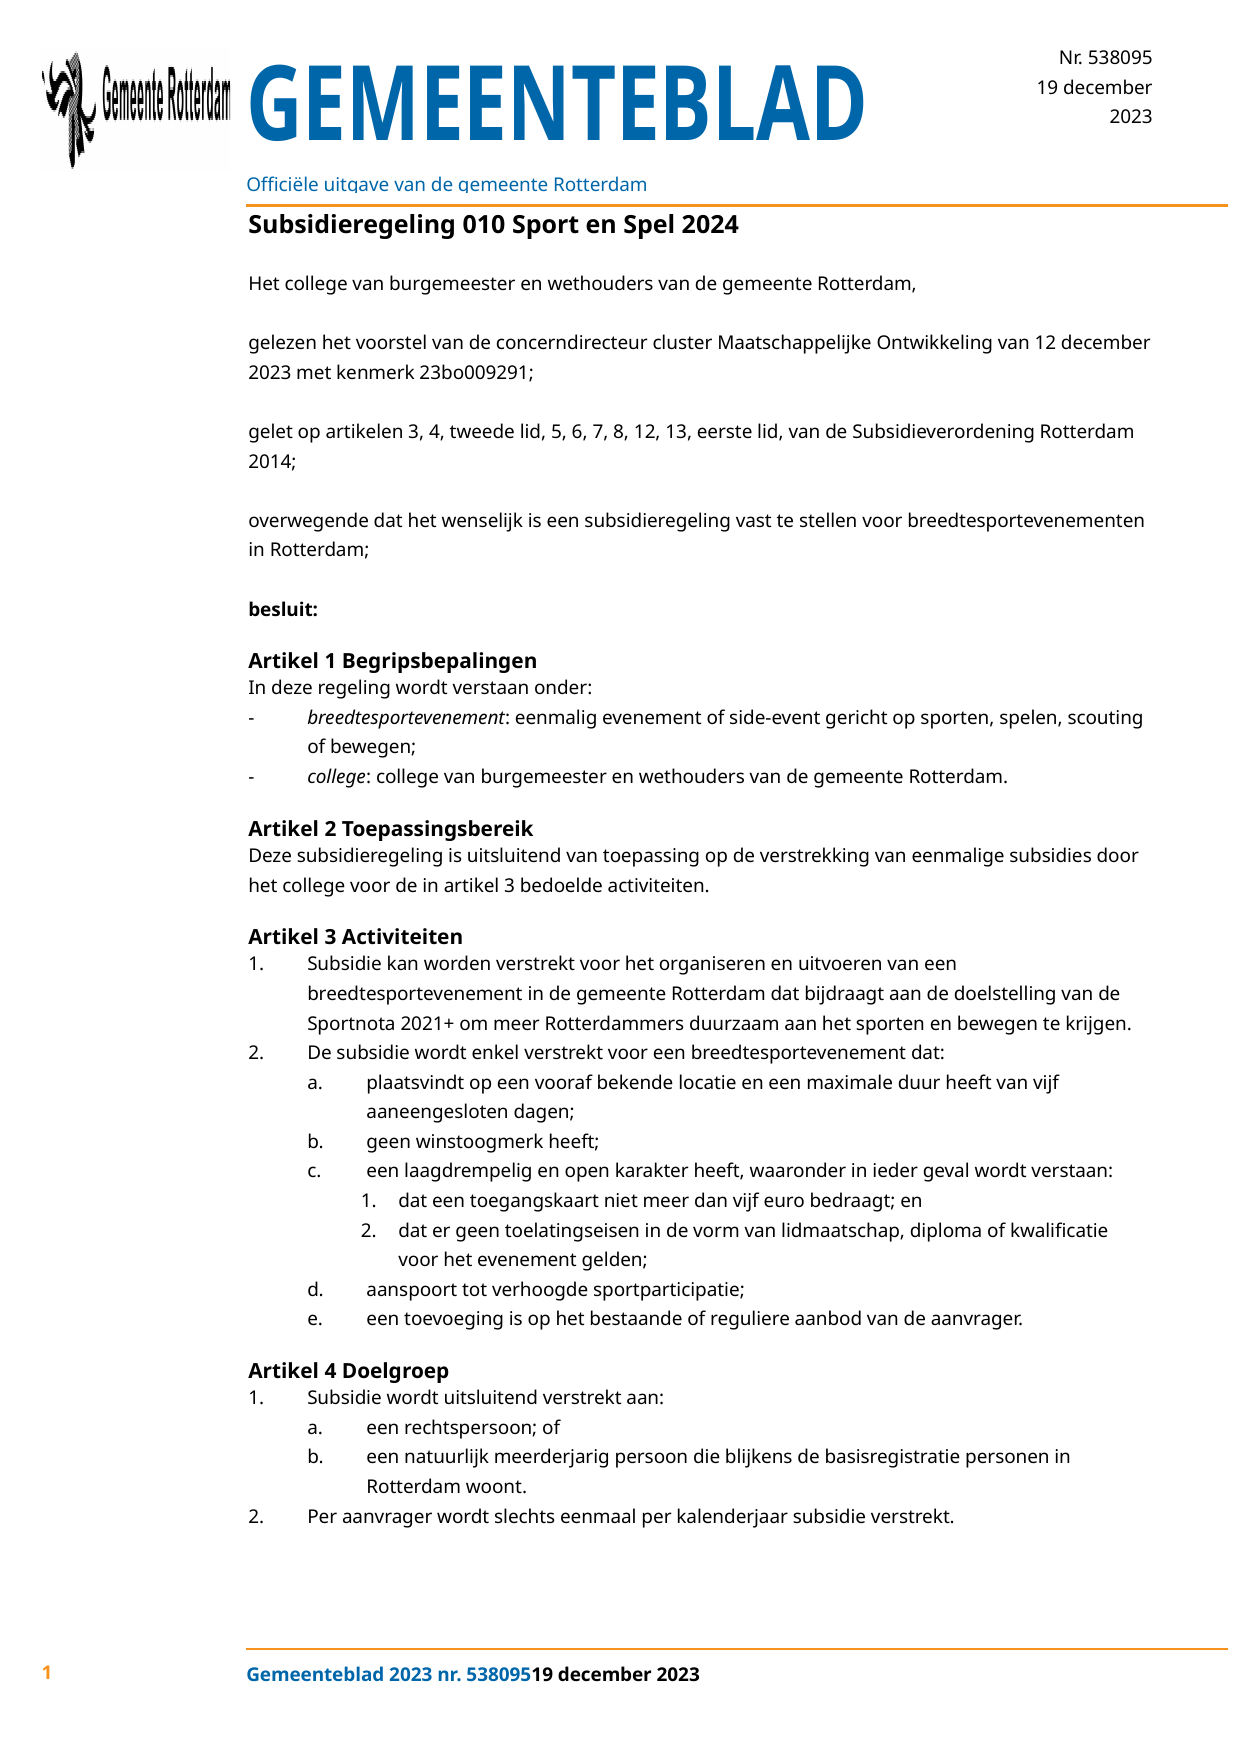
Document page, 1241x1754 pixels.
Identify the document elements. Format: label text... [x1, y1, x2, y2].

text Artikel 4 Doelgroep [248, 1356, 1152, 1384]
text overwegende dat het wenselijk is een subsidieregeling vast te stellen voor breedtesportevenementen in Rotterdam; [248, 507, 1152, 562]
list een laagdrempelig en open karakter heeft, waaronder in ieder geval wordt verstaan: [307, 1158, 1152, 1183]
list plaatsvindt op een vooraf bekende locatie en een maximale duur heeft van vijf aaneengesloten dagen; [307, 1069, 1152, 1124]
text gelet op artikelen 3, 4, tweede lid, 5, 6, 7, 8, 12, 13, eerste lid, van de Subsidieverordening Rotterdam 2014; [248, 418, 1152, 473]
list geen winstoogmerk heeft; [307, 1128, 1152, 1154]
list aanspoort tot verhoogde sportparticipatie; [307, 1276, 1152, 1302]
text Artikel 2 Toepassingsbereik [248, 814, 1152, 842]
text Deze subsidieregeling is uitsluitend van toepassing op de verstrekking van eenmalige subsidies door het college voor de in artikel 3 bedoelde activiteiten. [248, 842, 1152, 897]
list Subsidie kan worden verstrekt voor het organiseren en uitvoeren van een breedtesportevenement in de gemeente Rotterdam dat bijdraagt aan de doelstelling van de Sportnota 2021+ om meer Rotterdammers duurzaam aan het sporten en bewegen te krijgen. [248, 951, 1152, 1036]
list Per aanvrager wordt slechts eenmaal per kalenderjaar subsidie verstrekt. [248, 1503, 1152, 1528]
text gelezen het voorstel van de concerndirecteur cluster Maatschappelijke Ontwikkeling van 12 december 2023 met kenmerk 23bo009291; [248, 329, 1152, 385]
list Subsidie wordt uitsluitend verstrekt aan: [248, 1384, 1152, 1410]
text In deze regeling wordt verstaan onder: [248, 674, 1152, 700]
list een toevoeging is op het bestaande of reguliere aanbod van de aanvrager. [307, 1306, 1152, 1331]
list dat een toegangskaart niet meer dan vijf euro bedraagt; en [361, 1187, 1152, 1213]
list college: college van burgemeester en wethouders van de gemeente Rotterdam. [248, 763, 1152, 789]
list breedtesportevenement: eenmalig evenement of side-event gericht op sporten, spelen, scouting of bewegen; [248, 704, 1152, 759]
list dat er geen toelatingseisen in de vorm van lidmaatschap, diploma of kwalificatie voor het evenement gelden; [361, 1217, 1152, 1272]
text besluit: [248, 596, 1152, 621]
picture [41, 47, 231, 172]
text Artikel 1 Begripsbepalingen [248, 646, 1152, 674]
text Het college van burgemeester en wethouders van de gemeente Rotterdam, [248, 270, 1152, 296]
list een rechtspersoon; of [307, 1414, 1152, 1440]
list De subsidie wordt enkel verstrekt voor een breedtesportevenement dat: [248, 1039, 1152, 1065]
text Artikel 3 Activiteiten [248, 922, 1152, 951]
list een natuurlijk meerderjarig persoon die blijkens de basisregistratie personen in Rotterdam woont. [307, 1444, 1152, 1499]
text Subsidieregeling 010 Sport en Spel 2024 [248, 207, 1152, 241]
